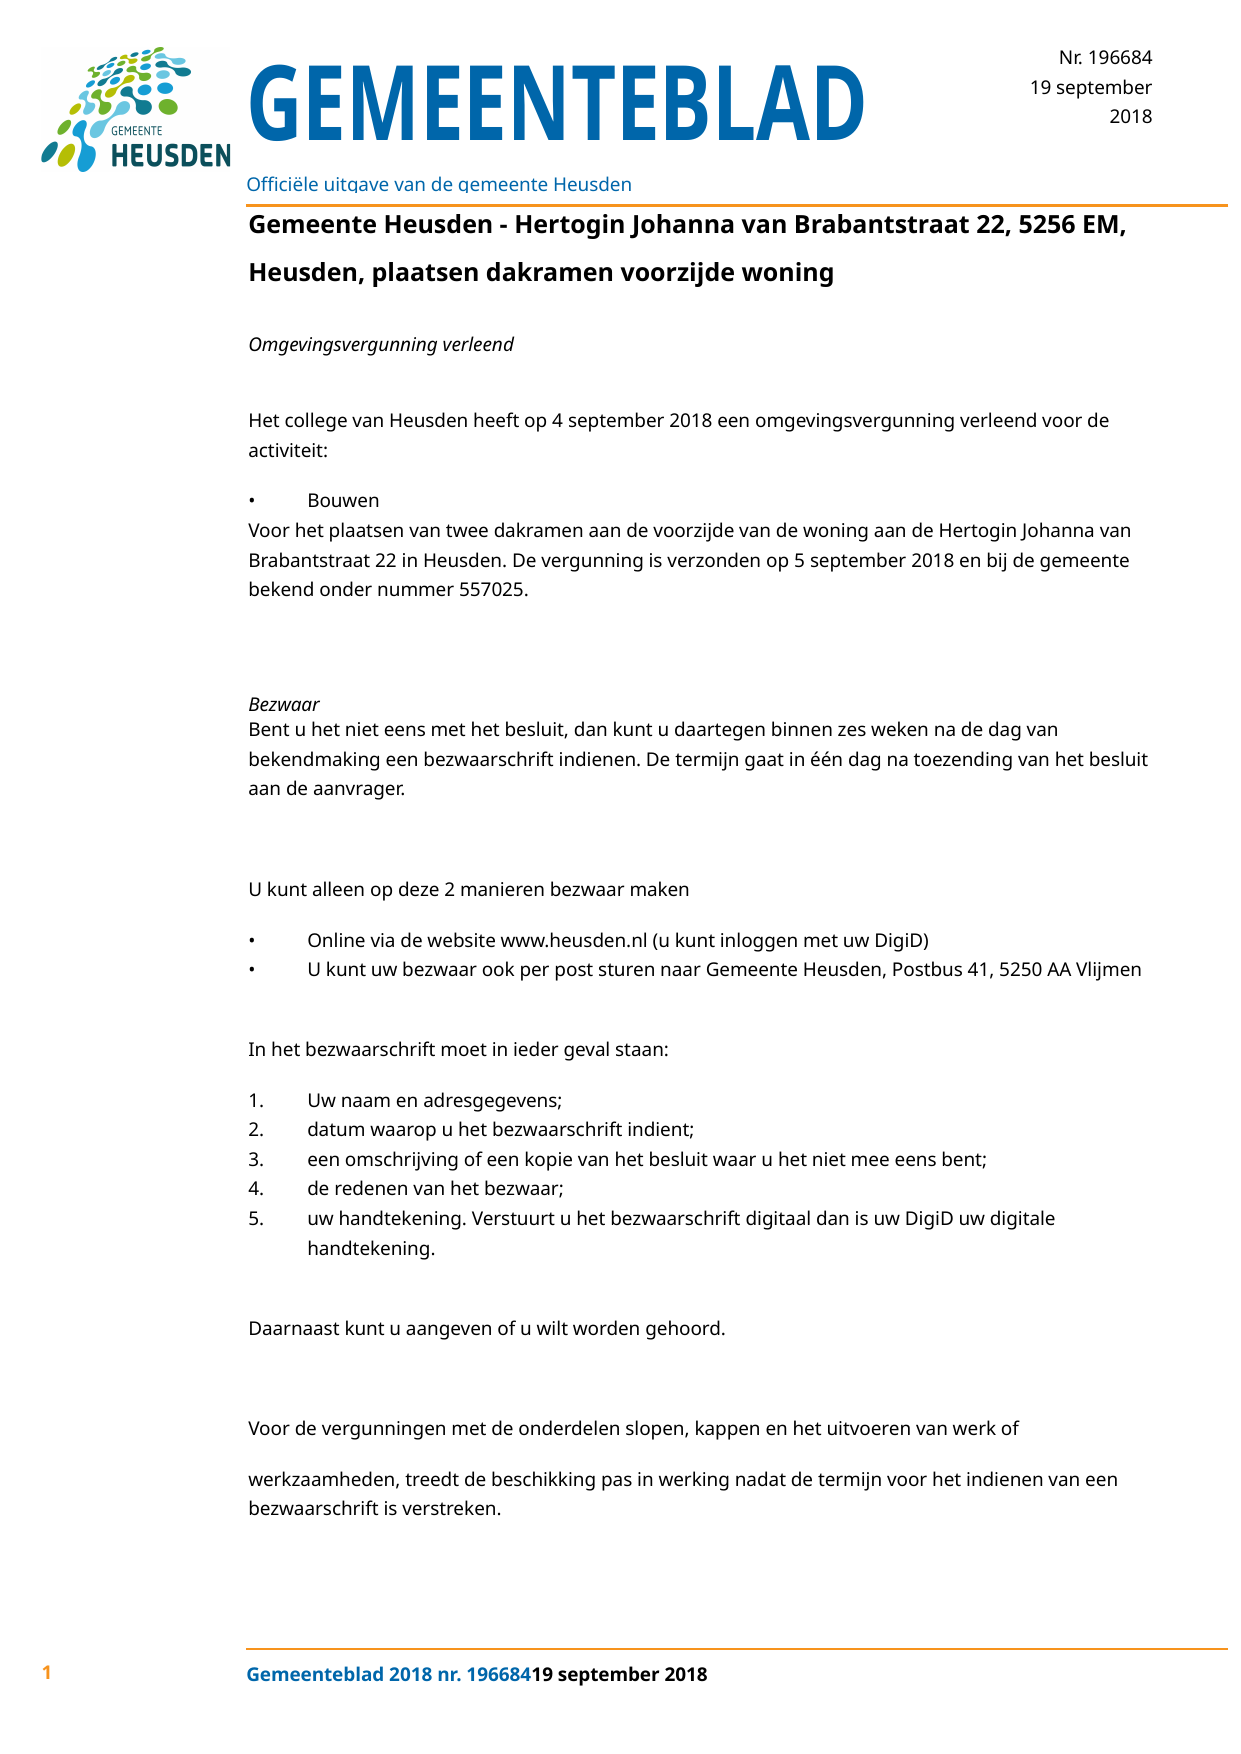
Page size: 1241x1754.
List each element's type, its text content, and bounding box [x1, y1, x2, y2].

list Bouwen [248, 488, 1152, 513]
list Uw naam en adresgegevens; [248, 1087, 1152, 1113]
text In het bezwaarschrift moet in ieder geval staan: [248, 1036, 1152, 1062]
text U kunt alleen op deze 2 manieren bezwaar maken [248, 876, 1152, 902]
text Voor de vergunningen met de onderdelen slopen, kappen en het uitvoeren van werk of [248, 1416, 1152, 1441]
text Het college van Heusden heeft op 4 september 2018 een omgevingsvergunning verleend voor de activiteit: [248, 408, 1152, 463]
list Online via de website www.heusden.nl (u kunt inloggen met uw DigiD) [248, 927, 1152, 953]
text Voor het plaatsen van twee dakramen aan de voorzijde van de woning aan de Hertogin Johanna van Brabantstraat 22 in Heusden. De vergunning is verzonden op 5 september 2018 en bij de gemeente bekend onder nummer 557025. [248, 517, 1152, 602]
text werkzaamheden, treedt de beschikking pas in werking nadat de termijn voor het indienen van een bezwaarschrift is verstreken. [248, 1466, 1152, 1521]
list een omschrijving of een kopie van het besluit waar u het niet mee eens bent; [248, 1146, 1152, 1172]
text Daarnaast kunt u aangeven of u wilt worden gehoord. [248, 1315, 1152, 1341]
text Bent u het niet eens met het besluit, dan kunt u daartegen binnen zes weken na de dag van bekendmaking een bezwaarschrift indienen. De termijn gaat in één dag na toezending van het besluit aan de aanvrager. [248, 716, 1152, 801]
list datum waarop u het bezwaarschrift indient; [248, 1116, 1152, 1142]
list uw handtekening. Verstuurt u het bezwaarschrift digitaal dan is uw DigiD uw digitale handtekening. [248, 1205, 1152, 1261]
text Omgevingsvergunning verleend [248, 331, 1152, 357]
picture [41, 47, 231, 172]
text Gemeente Heusden - Hertogin Johanna van Brabantstraat 22, 5256 EM, Heusden, plaatsen dakramen voorzijde woning [248, 207, 1152, 288]
text Bezwaar [248, 691, 1152, 716]
list de redenen van het bezwaar; [248, 1176, 1152, 1201]
list U kunt uw bezwaar ook per post sturen naar Gemeente Heusden, Postbus 41, 5250 AA Vlijmen [248, 956, 1152, 982]
